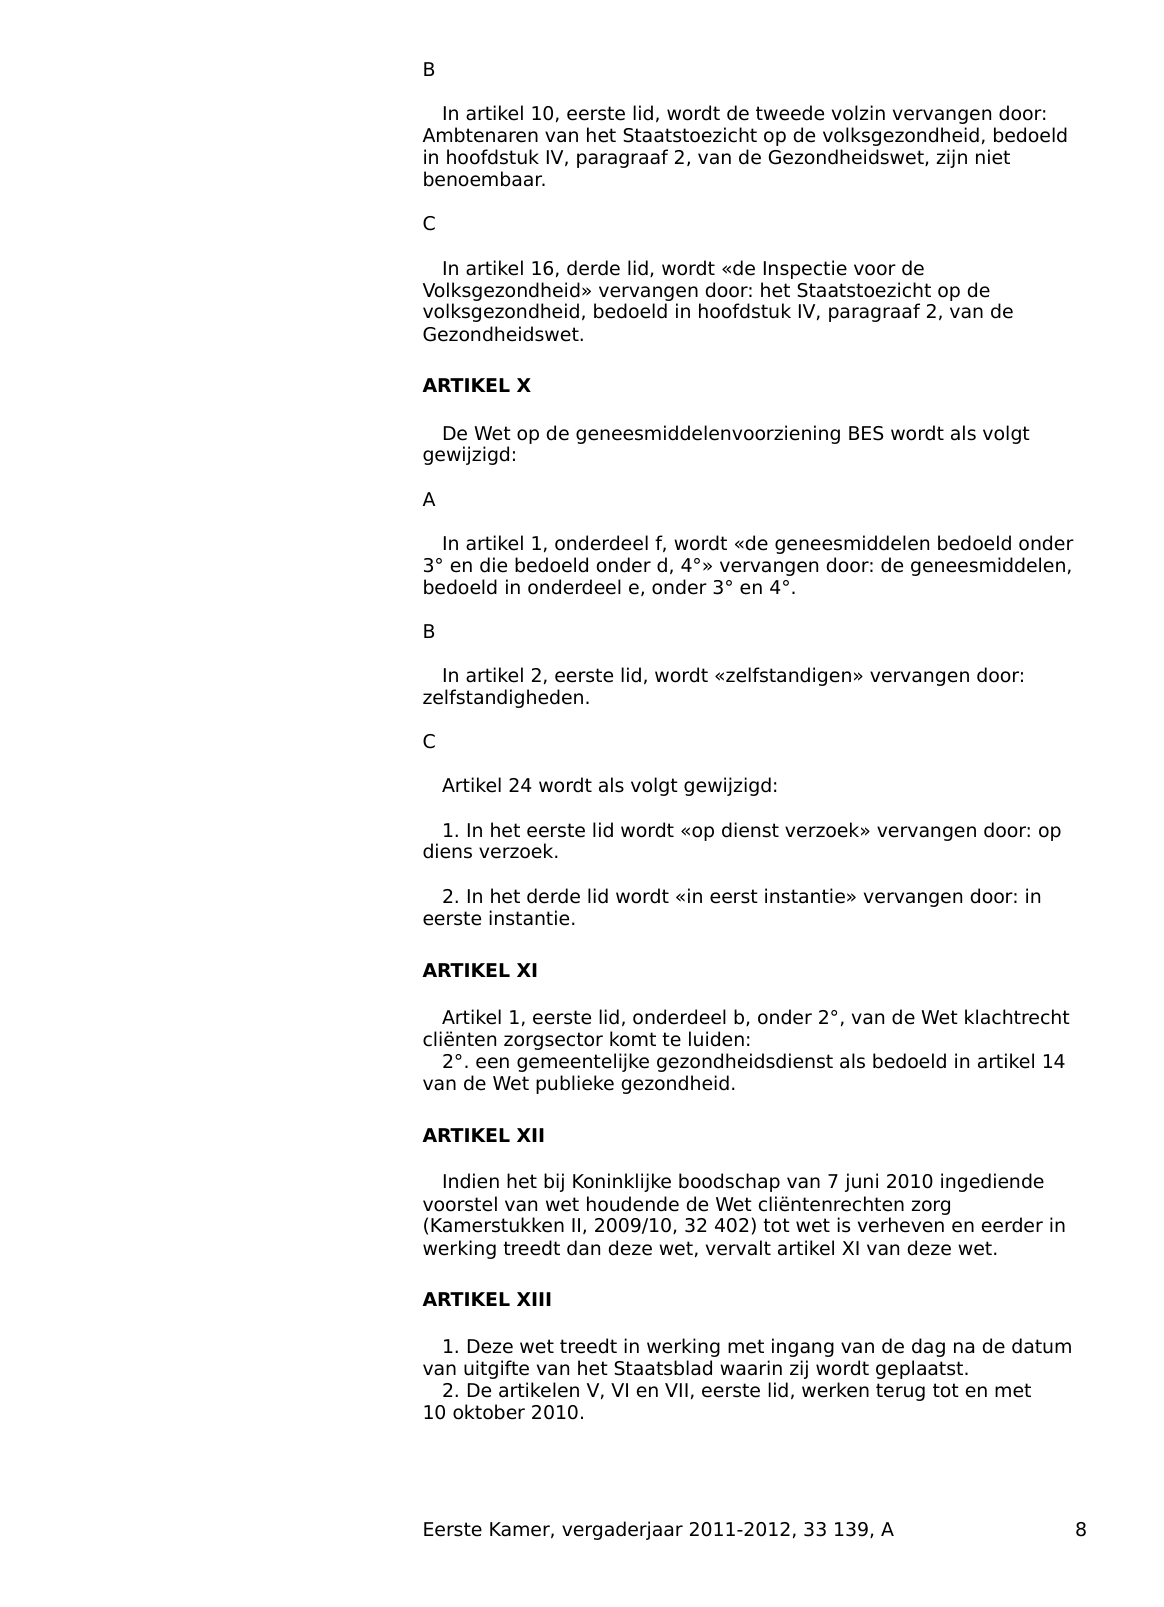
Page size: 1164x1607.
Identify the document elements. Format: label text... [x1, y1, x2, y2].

text In artikel 2, eerste lid, wordt «zelfstandigen» vervangen door: zelfstandigheden. [422, 665, 1087, 709]
text In artikel 16, derde lid, wordt «de Inspectie voor de Volksgezondheid» vervangen door: het Staatstoezicht op de volksgezondheid, bedoeld in hoofdstuk IV, paragraaf 2, van de Gezondheidswet. [422, 257, 1087, 345]
text Artikel 24 wordt als volgt gewijzigd: [422, 775, 1087, 797]
text B [422, 59, 1087, 81]
text In artikel 1, onderdeel f, wordt «de geneesmiddelen bedoeld onder 3° en die bedoeld onder d, 4°» vervangen door: de geneesmiddelen, bedoeld in onderdeel e, onder 3° en 4°. [422, 533, 1087, 599]
subtitle ARTIKEL XIII [422, 1289, 1087, 1311]
subtitle ARTIKEL X [422, 375, 1087, 397]
text 2. De artikelen V, VI en VII, eerste lid, werken terug tot en met 10 oktober 2010. [422, 1380, 1087, 1424]
text A [422, 488, 1087, 511]
text 2°. een gemeentelijke gezondheidsdienst als bedoeld in artikel 14 van de Wet publieke gezondheid. [422, 1051, 1087, 1094]
text Indien het bij Koninklijke boodschap van 7 juni 2010 ingediende voorstel van wet houdende de Wet cliëntenrechten zorg (Kamerstukken II, 2009/10, 32 402) tot wet is verheven en eerder in werking treedt dan deze wet, vervalt artikel XI van deze wet. [422, 1171, 1087, 1259]
text Artikel 1, eerste lid, onderdeel b, onder 2°, van de Wet klachtrecht cliënten zorgsector komt te luiden: [422, 1007, 1087, 1051]
text In artikel 10, eerste lid, wordt de tweede volzin vervangen door: Ambtenaren van het Staatstoezicht op de volksgezondheid, bedoeld in hoofdstuk IV, paragraaf 2, van de Gezondheidswet, zijn niet benoembaar. [422, 103, 1087, 191]
text C [422, 731, 1087, 753]
text B [422, 621, 1087, 643]
subtitle ARTIKEL XI [422, 959, 1087, 982]
text 2. In het derde lid wordt «in eerst instantie» vervangen door: in eerste instantie. [422, 886, 1087, 929]
subtitle ARTIKEL XII [422, 1124, 1087, 1146]
text C [422, 213, 1087, 235]
text 1. Deze wet treedt in werking met ingang van de dag na de datum van uitgifte van het Staatsblad waarin zij wordt geplaatst. [422, 1336, 1087, 1380]
text De Wet op de geneesmiddelenvoorziening BES wordt als volgt gewijzigd: [422, 422, 1087, 466]
text 1. In het eerste lid wordt «op dienst verzoek» vervangen door: op diens verzoek. [422, 819, 1087, 863]
